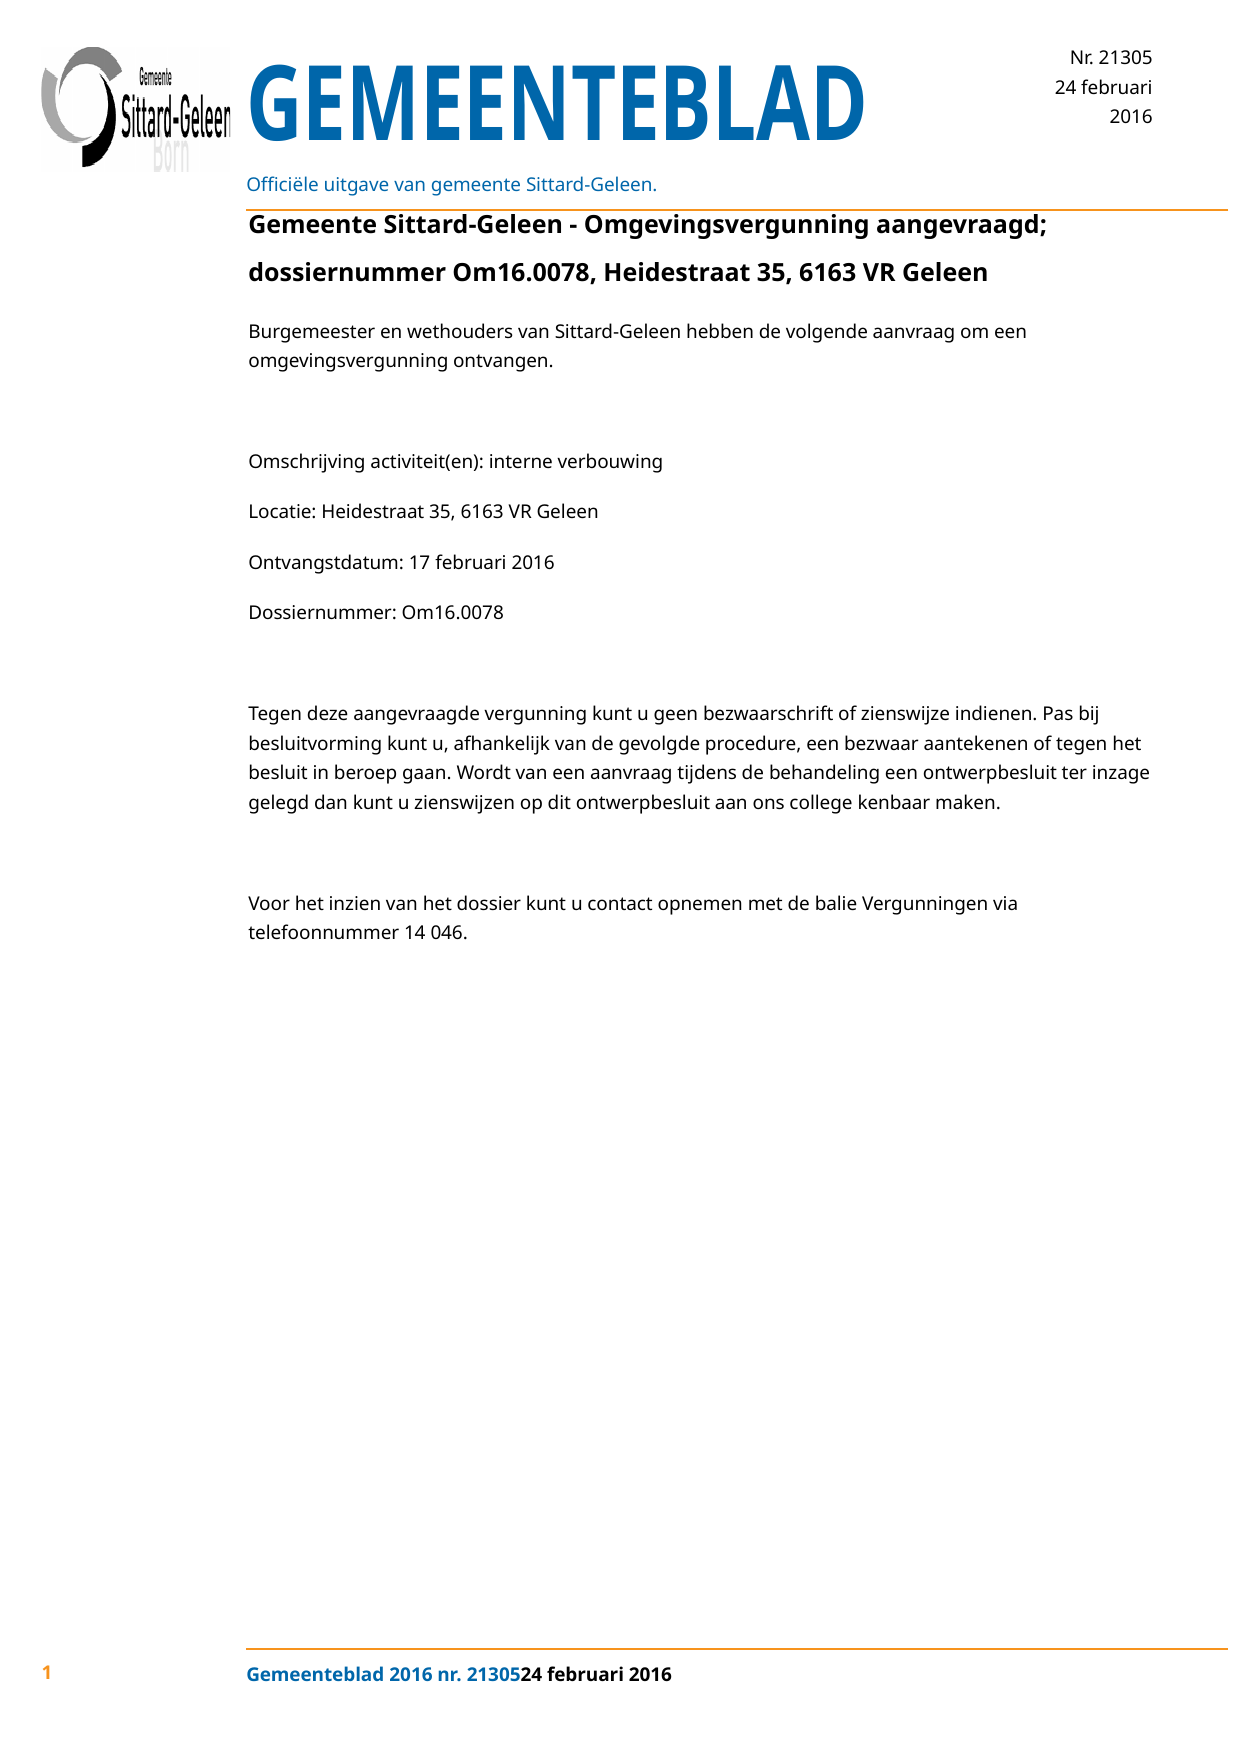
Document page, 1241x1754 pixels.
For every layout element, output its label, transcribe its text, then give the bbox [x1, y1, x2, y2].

text Voor het inzien van het dossier kunt u contact opnemen met de balie Vergunningen via telefoonnummer 14 046. [248, 890, 1152, 945]
text Gemeente Sittard-Geleen - Omgevingsvergunning aangevraagd; dossiernummer Om16.0078, Heidestraat 35, 6163 VR Geleen [248, 211, 1152, 288]
text Dossiernummer: Om16.0078 [248, 599, 1152, 625]
text Ontvangstdatum: 17 februari 2016 [248, 549, 1152, 575]
text Burgemeester en wethouders van Sittard-Geleen hebben de volgende aanvraag om een omgevingsvergunning ontvangen. [248, 318, 1152, 373]
text Locatie: Heidestraat 35, 6163 VR Geleen [248, 499, 1152, 524]
text Omschrijving activiteit(en): interne verbouwing [248, 448, 1152, 474]
picture [41, 47, 231, 172]
text Tegen deze aangevraagde vergunning kunt u geen bezwaarschrift of zienswijze indienen. Pas bij besluitvorming kunt u, afhankelijk van de gevolgde procedure, een bezwaar aantekenen of tegen het besluit in beroep gaan. Wordt van een aanvraag tijdens de behandeling een ontwerpbesluit ter inzage gelegd dan kunt u zienswijzen op dit ontwerpbesluit aan ons college kenbaar maken. [248, 700, 1152, 815]
